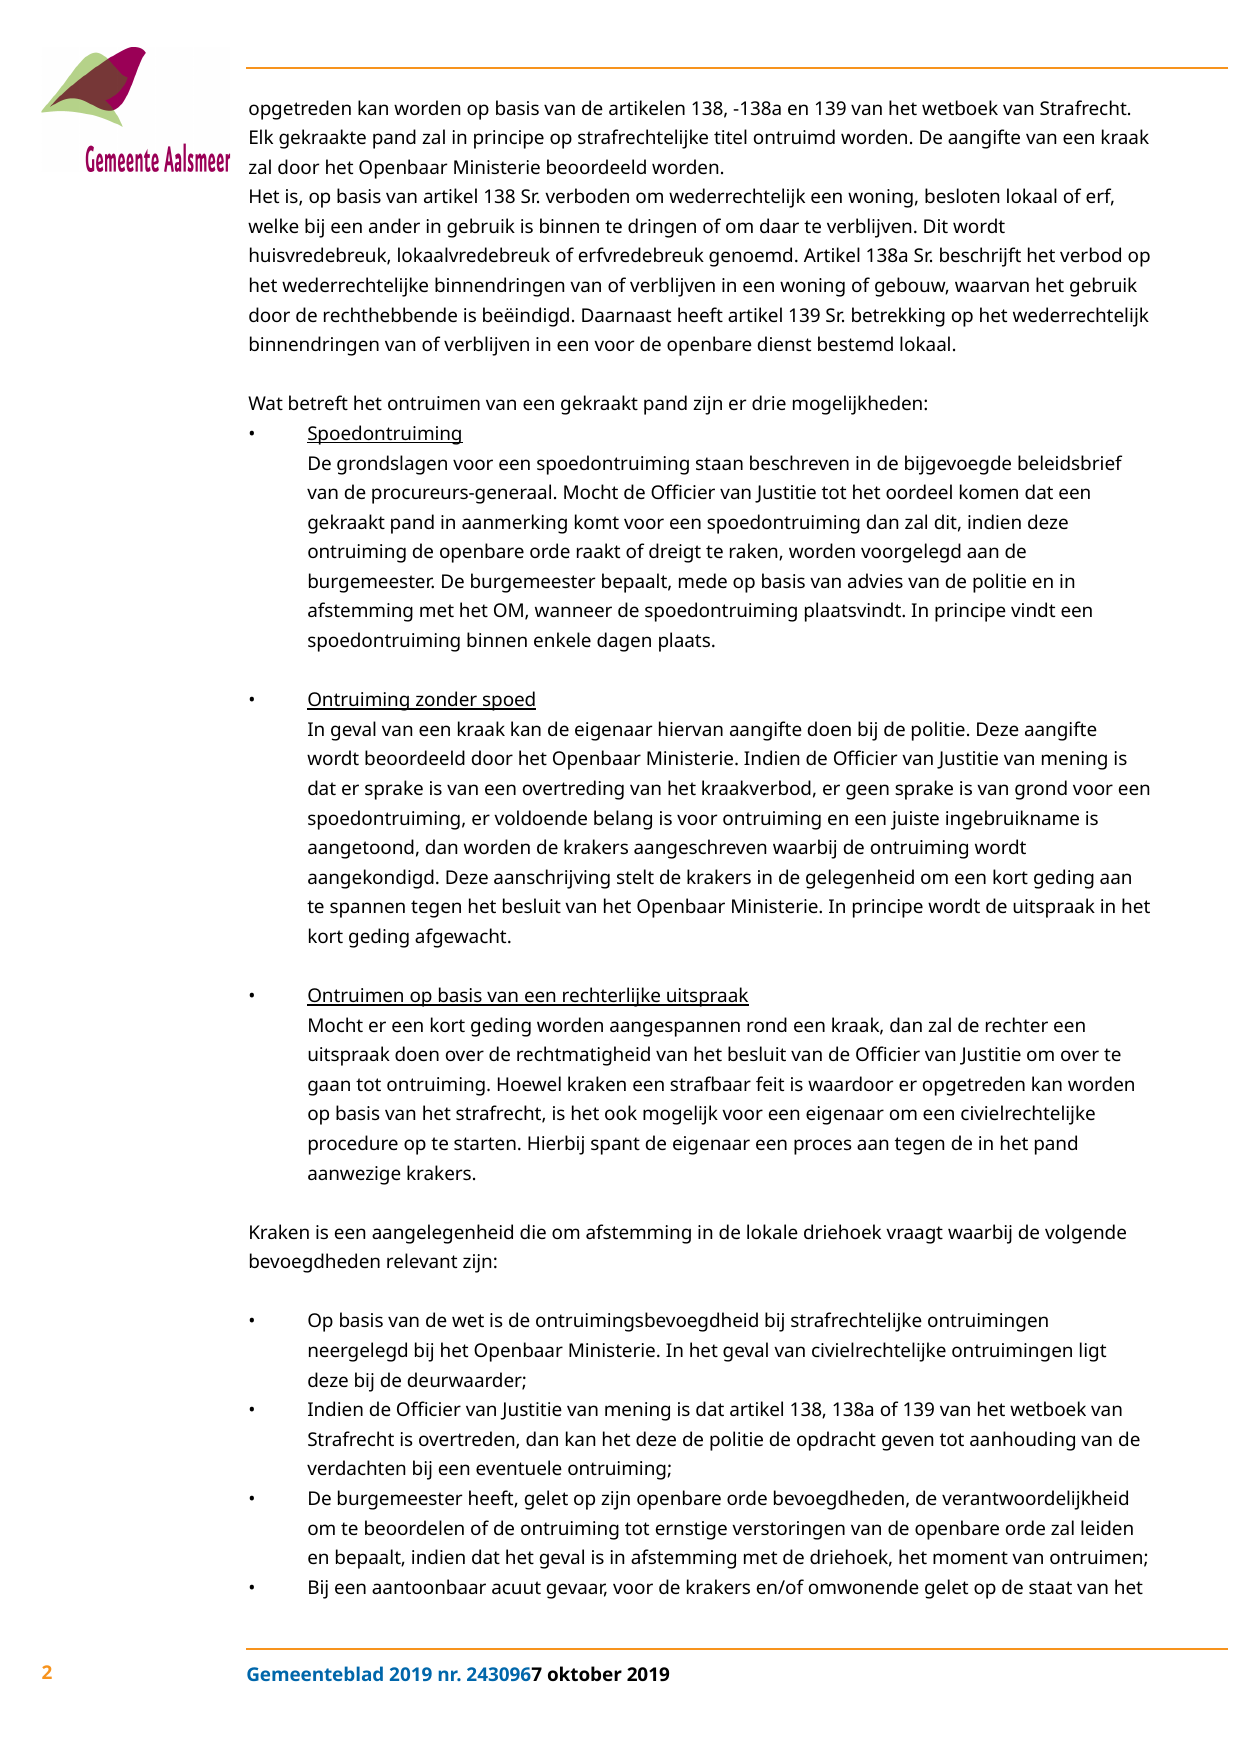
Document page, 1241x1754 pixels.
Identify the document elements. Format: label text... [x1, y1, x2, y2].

list De burgemeester heeft, gelet op zijn openbare orde bevoegdheden, de verantwoordelijkheid om te beoordelen of de ontruiming tot ernstige verstoringen van de openbare orde zal leiden en bepaalt, indien dat het geval is in afstemming met de driehoek, het moment van ontruimen; [248, 1485, 1152, 1570]
list Ontruimen op basis van een rechterlijke uitspraak [248, 982, 1152, 1008]
text Het is, op basis van artikel 138 Sr. verboden om wederrechtelijk een woning, besloten lokaal of erf, welke bij een ander in gebruik is binnen te dringen of om daar te verblijven. Dit wordt huisvredebreuk, lokaalvredebreuk of erfvredebreuk genoemd. Artikel 138a Sr. beschrijft het verbod op het wederrechtelijke binnendringen van of verblijven in een woning of gebouw, waarvan het gebruik door de rechthebbende is beëindigd. Daarnaast heeft artikel 139 Sr. betrekking op het wederrechtelijk binnendringen van of verblijven in een voor de openbare dienst bestemd lokaal. [248, 183, 1152, 357]
text Wat betreft het ontruimen van een gekraakt pand zijn er drie mogelijkheden: [248, 391, 1152, 416]
list Bij een aantoonbaar acuut gevaar, voor de krakers en/of omwonende gelet op de staat van het [248, 1574, 1152, 1600]
text Kraken is een aangelegenheid die om afstemming in de lokale driehoek vraagt waarbij de volgende bevoegdheden relevant zijn: [248, 1219, 1152, 1274]
picture [41, 47, 231, 172]
text opgetreden kan worden op basis van de artikelen 138, -138a en 139 van het wetboek van Strafrecht. Elk gekraakte pand zal in principe op strafrechtelijke titel ontruimd worden. De aangifte van een kraak zal door het Openbaar Ministerie beoordeeld worden. [248, 95, 1152, 180]
list Op basis van de wet is de ontruimingsbevoegdheid bij strafrechtelijke ontruimingen neergelegd bij het Openbaar Ministerie. In het geval van civielrechtelijke ontruimingen ligt deze bij de deurwaarder; [248, 1308, 1152, 1393]
list Mocht er een kort geding worden aangespannen rond een kraak, dan zal de rechter een uitspraak doen over de rechtmatigheid van het besluit van de Officier van Justitie om over te gaan tot ontruiming. Hoewel kraken een strafbaar feit is waardoor er opgetreden kan worden op basis van het strafrecht, is het ook mogelijk voor een eigenaar om een civielrechtelijke procedure op te starten. Hierbij spant de eigenaar een proces aan tegen de in het pand aanwezige krakers. [248, 1012, 1152, 1186]
list Indien de Officier van Justitie van mening is dat artikel 138, 138a of 139 van het wetboek van Strafrecht is overtreden, dan kan het deze de politie de opdracht geven tot aanhouding van de verdachten bij een eventuele ontruiming; [248, 1396, 1152, 1481]
list Spoedontruiming [248, 420, 1152, 446]
list Ontruiming zonder spoed [248, 686, 1152, 712]
list De grondslagen voor een spoedontruiming staan beschreven in de bijgevoegde beleidsbrief van de procureurs-generaal. Mocht de Officier van Justitie tot het oordeel komen dat een gekraakt pand in aanmerking komt voor een spoedontruiming dan zal dit, indien deze ontruiming de openbare orde raakt of dreigt te raken, worden voorgelegd aan de burgemeester. De burgemeester bepaalt, mede op basis van advies van de politie en in afstemming met het OM, wanneer de spoedontruiming plaatsvindt. In principe vindt een spoedontruiming binnen enkele dagen plaats. [248, 450, 1152, 653]
list In geval van een kraak kan de eigenaar hiervan aangifte doen bij de politie. Deze aangifte wordt beoordeeld door het Openbaar Ministerie. Indien de Officier van Justitie van mening is dat er sprake is van een overtreding van het kraakverbod, er geen sprake is van grond voor een spoedontruiming, er voldoende belang is voor ontruiming en een juiste ingebruikname is aangetoond, dan worden de krakers aangeschreven waarbij de ontruiming wordt aangekondigd. Deze aanschrijving stelt de krakers in de gelegenheid om een kort geding aan te spannen tegen het besluit van het Openbaar Ministerie. In principe wordt de uitspraak in het kort geding afgewacht. [248, 716, 1152, 949]
